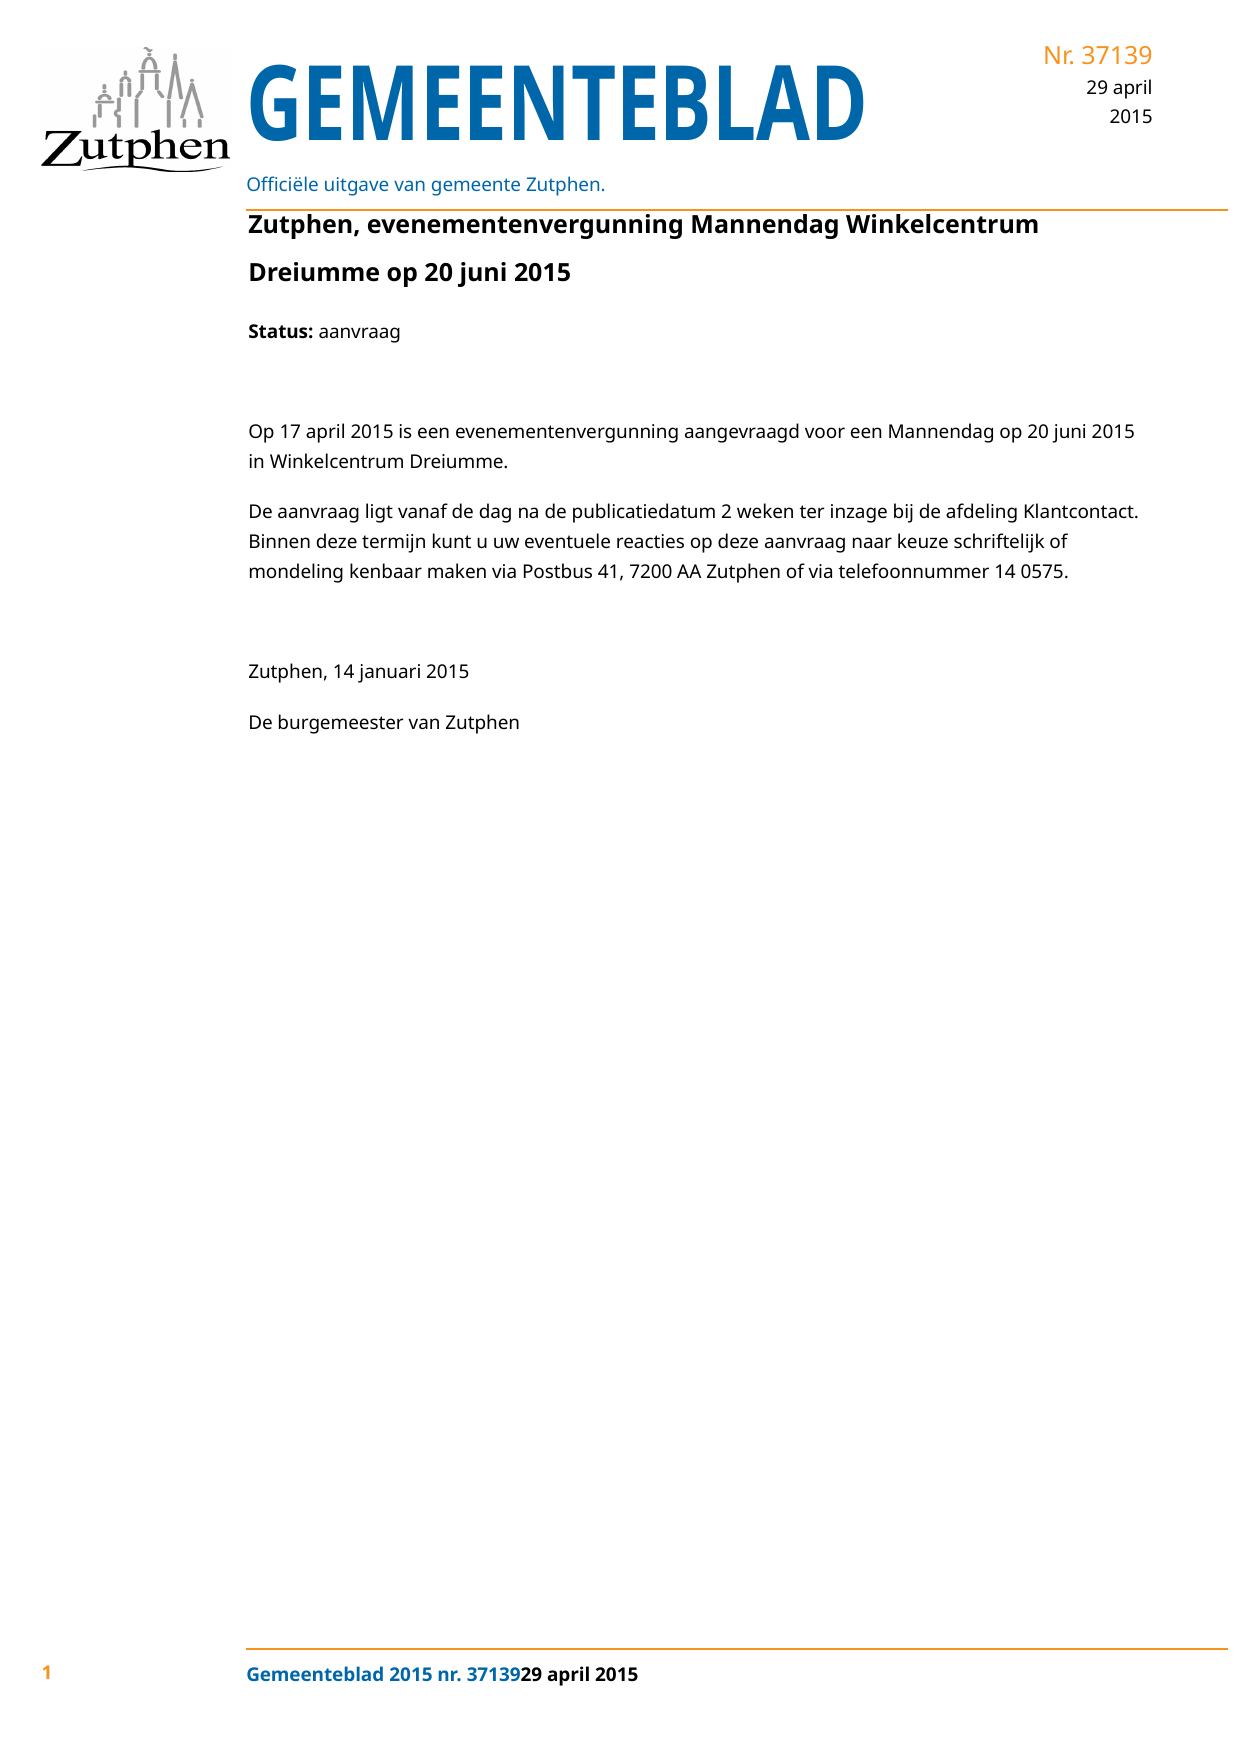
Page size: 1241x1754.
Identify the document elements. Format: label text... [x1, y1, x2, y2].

text De burgemeester van Zutphen [248, 709, 1152, 735]
text Zutphen, evenementenvergunning Mannendag Winkelcentrum Dreiumme op 20 juni 2015 [248, 211, 1152, 288]
text Status: aanvraag [248, 318, 1152, 344]
picture [41, 47, 231, 172]
text Op 17 april 2015 is een evenementenvergunning aangevraagd voor een Mannendag op 20 juni 2015 in Winkelcentrum Dreiumme. [248, 419, 1152, 474]
text De aanvraag ligt vanaf de dag na de publicatiedatum 2 weken ter inzage bij de afdeling Klantcontact. Binnen deze termijn kunt u uw eventuele reacties op deze aanvraag naar keuze schriftelijk of mondeling kenbaar maken via Postbus 41, 7200 AA Zutphen of via telefoonnummer 14 0575. [248, 499, 1152, 584]
text Zutphen, 14 januari 2015 [248, 659, 1152, 684]
